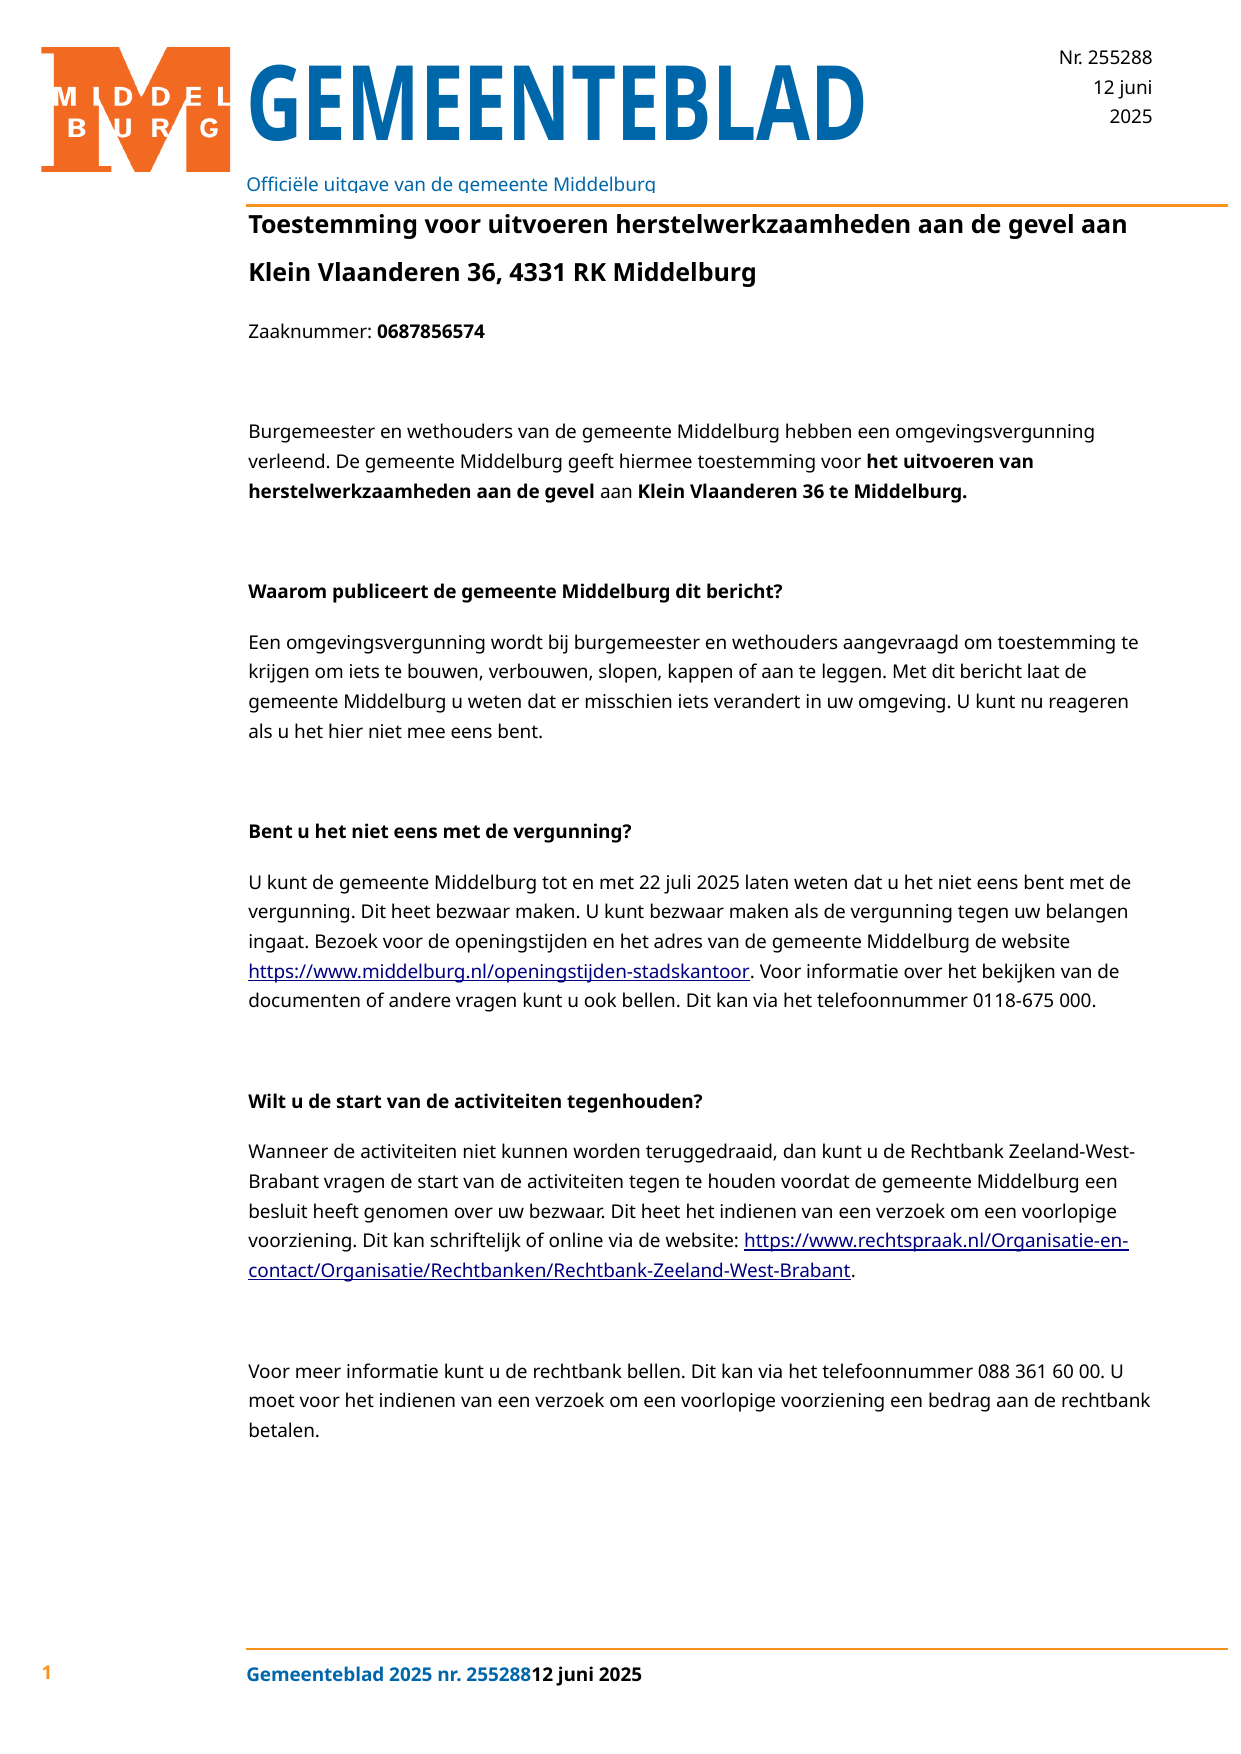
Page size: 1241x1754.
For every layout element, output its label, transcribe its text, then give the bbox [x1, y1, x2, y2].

text Bent u het niet eens met de vergunning? [248, 819, 1152, 844]
text Voor meer informatie kunt u de rechtbank bellen. Dit kan via het telefoonnummer 088 361 60 00. U moet voor het indienen van een verzoek om een voorlopige voorziening een bedrag aan de rechtbank betalen. [248, 1358, 1152, 1443]
text U kunt de gemeente Middelburg tot en met 22 juli 2025 laten weten dat u het niet eens bent met de vergunning. Dit heet bezwaar maken. U kunt bezwaar maken als de vergunning tegen uw belangen ingaat. Bezoek voor de openingstijden en het adres van de gemeente Middelburg de website https://www.middelburg.nl/openingstijden-stadskantoor. Voor informatie over het bekijken van de documenten of andere vragen kunt u ook bellen. Dit kan via het telefoonnummer 0118-675 000. [248, 869, 1152, 1013]
text Toestemming voor uitvoeren herstelwerkzaamheden aan de gevel aan Klein Vlaanderen 36, 4331 RK Middelburg [248, 207, 1152, 288]
text Zaaknummer: 0687856574 [248, 318, 1152, 344]
text Waarom publiceert de gemeente Middelburg dit bericht? [248, 579, 1152, 604]
text Een omgevingsvergunning wordt bij burgemeester en wethouders aangevraagd om toestemming te krijgen om iets te bouwen, verbouwen, slopen, kappen of aan te leggen. Met dit bericht laat de gemeente Middelburg u weten dat er misschien iets verandert in uw omgeving. U kunt nu reageren als u het hier niet mee eens bent. [248, 629, 1152, 744]
picture [41, 47, 231, 172]
text Wilt u de start van de activiteiten tegenhouden? [248, 1088, 1152, 1114]
text Wanneer de activiteiten niet kunnen worden teruggedraaid, dan kunt u de Rechtbank Zeeland-West-Brabant vragen de start van de activiteiten tegen te houden voordat de gemeente Middelburg een besluit heeft genomen over uw bezwaar. Dit heet het indienen van een verzoek om een voorlopige voorziening. Dit kan schriftelijk of online via de website: https://www.rechtspraak.nl/Organisatie-en-contact/Organisatie/Rechtbanken/Rechtbank-Zeeland-West-Brabant. [248, 1139, 1152, 1283]
text Burgemeester en wethouders van de gemeente Middelburg hebben een omgevingsvergunning verleend. De gemeente Middelburg geeft hiermee toestemming voor het uitvoeren van herstelwerkzaamheden aan de gevel aan Klein Vlaanderen 36 te Middelburg. [248, 419, 1152, 504]
